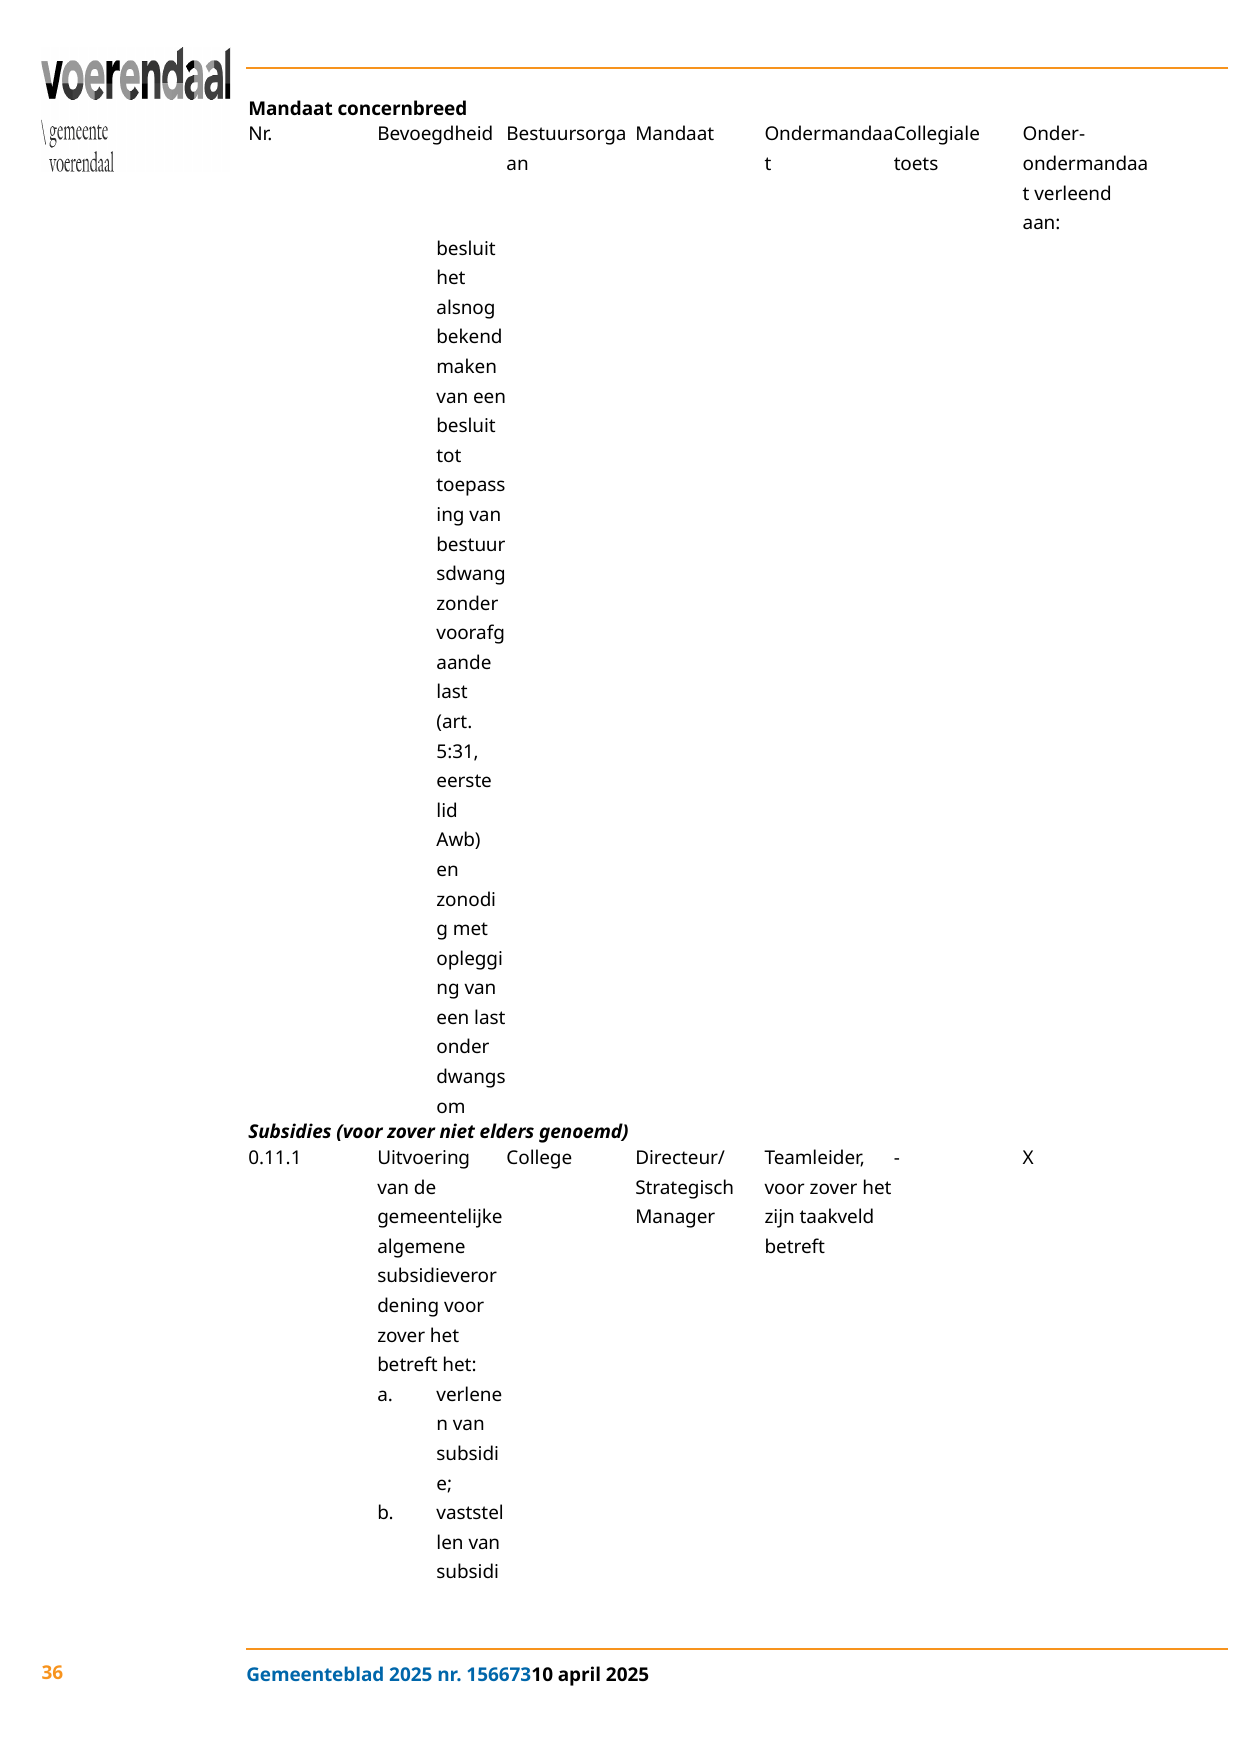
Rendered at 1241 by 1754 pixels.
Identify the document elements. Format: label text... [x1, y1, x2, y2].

table_cell Mandaat [635, 121, 764, 235]
table_cell Subsidies (voor zover niet elders genoemd) [248, 1119, 1152, 1144]
table_cell [506, 235, 635, 1119]
table_cell Teamleider, voor zover het zijn taakveld betreft [764, 1144, 893, 1584]
table_cell [635, 235, 764, 1119]
table_cell Uitvoering van de gemeentelijke algemene subsidieverordening voor zover het betreft het: verlenen van subsidie; vaststellen van subsidi [377, 1144, 506, 1584]
table_cell College [506, 1144, 635, 1584]
table_cell Bevoegdheid [377, 121, 506, 235]
table_cell X [1023, 1144, 1152, 1584]
table_cell Onder-ondermandaat verleend aan: [1023, 121, 1152, 235]
table_cell Directeur/ Strategisch Manager [635, 1144, 764, 1584]
table_cell Nr. [248, 121, 377, 235]
table_header [764, 95, 893, 121]
table_header [894, 95, 1152, 121]
picture [41, 47, 231, 172]
table_cell [248, 235, 377, 1119]
table_cell Ondermandaat [764, 121, 893, 235]
table_cell Collegiale toets [894, 121, 1022, 235]
table_cell besluit het alsnog bekendmaken van een besluit tot toepassing van bestuursdwang zonder voorafgaande last (art. 5:31, eerste lid Awb) en zonodig met oplegging van een last onder dwangsom [377, 235, 506, 1119]
table_cell [1023, 235, 1152, 1119]
table_cell [764, 235, 893, 1119]
table_cell 0.11.1 [248, 1144, 377, 1584]
table_cell - [894, 235, 1022, 1119]
table_header Mandaat concernbreed [248, 95, 764, 121]
table_cell - [894, 1144, 1022, 1584]
table_cell Bestuursorgaan [506, 121, 635, 235]
